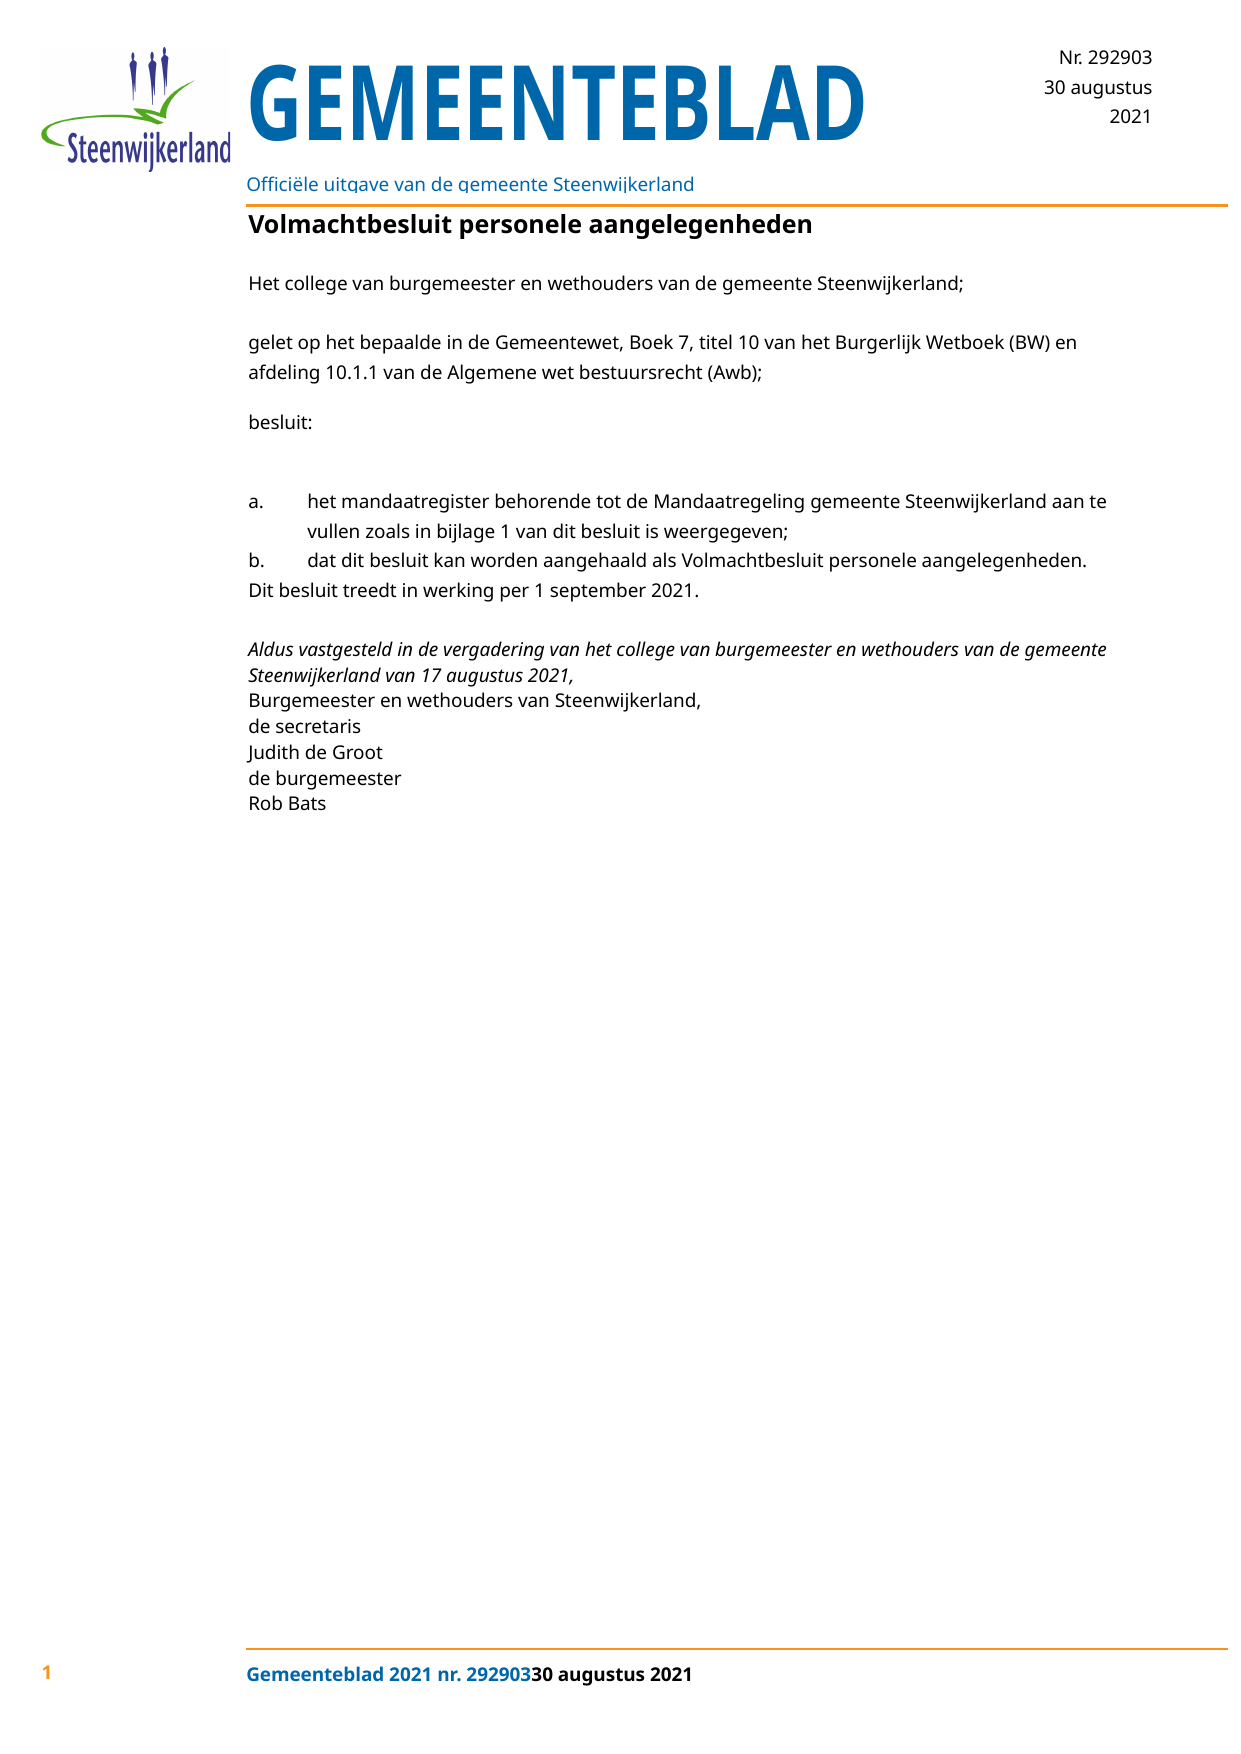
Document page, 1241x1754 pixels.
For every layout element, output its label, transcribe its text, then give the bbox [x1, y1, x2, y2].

text de burgemeester [248, 765, 1152, 791]
text besluit: [248, 409, 1152, 435]
text de secretaris [248, 713, 1152, 739]
list dat dit besluit kan worden aangehaald als Volmachtbesluit personele aangelegenheden. [248, 547, 1152, 573]
text Judith de Groot [248, 739, 1152, 765]
text Rob Bats [248, 791, 1152, 816]
text Burgemeester en wethouders van Steenwijkerland, [248, 688, 1152, 713]
list het mandaatregister behorende tot de Mandaatregeling gemeente Steenwijkerland aan te vullen zoals in bijlage 1 van dit besluit is weergegeven; [248, 488, 1152, 543]
text Volmachtbesluit personele aangelegenheden [248, 207, 1152, 241]
text Dit besluit treedt in werking per 1 september 2021. [248, 577, 1152, 603]
text Aldus vastgesteld in de vergadering van het college van burgemeester en wethouders van de gemeente Steenwijkerland van 17 augustus 2021, [248, 636, 1152, 688]
text Het college van burgemeester en wethouders van de gemeente Steenwijkerland; [248, 270, 1152, 296]
text gelet op het bepaalde in de Gemeentewet, Boek 7, titel 10 van het Burgerlijk Wetboek (BW) en afdeling 10.1.1 van de Algemene wet bestuursrecht (Awb); [248, 329, 1152, 385]
picture [41, 47, 231, 172]
